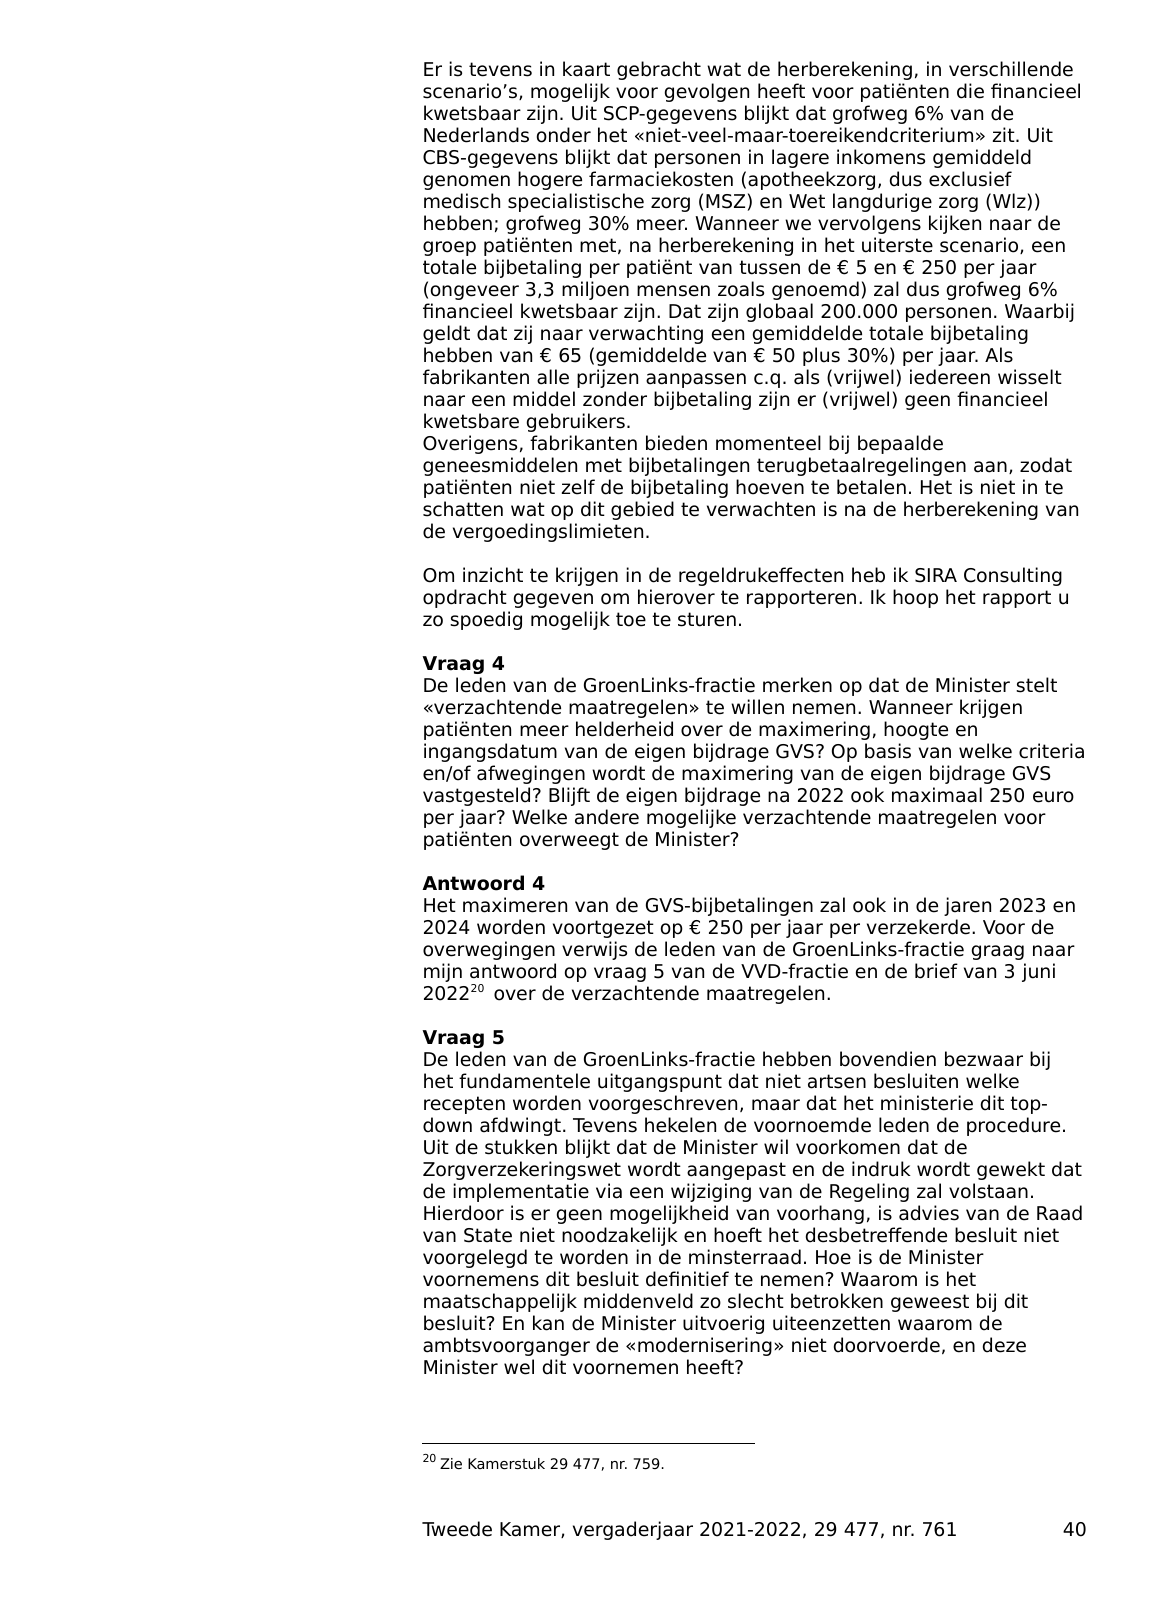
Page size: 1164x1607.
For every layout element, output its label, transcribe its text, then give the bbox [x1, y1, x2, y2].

text De leden van de GroenLinks-fractie merken op dat de Minister stelt «verzachtende maatregelen» te willen nemen. Wanneer krijgen patiënten meer helderheid over de maximering, hoogte en ingangsdatum van de eigen bijdrage GVS? Op basis van welke criteria en/of afwegingen wordt de maximering van de eigen bijdrage GVS vastgesteld? Blijft de eigen bijdrage na 2022 ook maximaal 250 euro per jaar? Welke andere mogelijke verzachtende maatregelen voor patiënten overweegt de Minister? [422, 675, 1087, 851]
subtitle Vraag 5 [422, 1027, 1087, 1049]
text Er is tevens in kaart gebracht wat de herberekening, in verschillende scenario’s, mogelijk voor gevolgen heeft voor patiënten die financieel kwetsbaar zijn. Uit SCP-gegevens blijkt dat grofweg 6% van de Nederlands onder het «niet-veel-maar-toereikendcriterium» zit. Uit CBS-gegevens blijkt dat personen in lagere inkomens gemiddeld genomen hogere farmaciekosten (apotheekzorg, dus exclusief medisch specialistische zorg (MSZ) en Wet langdurige zorg (Wlz)) hebben; grofweg 30% meer. Wanneer we vervolgens kijken naar de groep patiënten met, na herberekening in het uiterste scenario, een totale bijbetaling per patiënt van tussen de € 5 en € 250 per jaar (ongeveer 3,3 miljoen mensen zoals genoemd) zal dus grofweg 6% financieel kwetsbaar zijn. Dat zijn globaal 200.000 personen. Waarbij geldt dat zij naar verwachting een gemiddelde totale bijbetaling hebben van € 65 (gemiddelde van € 50 plus 30%) per jaar. Als fabrikanten alle prijzen aanpassen c.q. als (vrijwel) iedereen wisselt naar een middel zonder bijbetaling zijn er (vrijwel) geen financieel kwetsbare gebruikers. [422, 59, 1087, 433]
subtitle Vraag 4 [422, 653, 1087, 675]
text Om inzicht te krijgen in de regeldrukeffecten heb ik SIRA Consulting opdracht gegeven om hierover te rapporteren. Ik hoop het rapport u zo spoedig mogelijk toe te sturen. [422, 565, 1087, 631]
text Het maximeren van de GVS-bijbetalingen zal ook in de jaren 2023 en 2024 worden voortgezet op € 250 per jaar per verzekerde. Voor de overwegingen verwijs de leden van de GroenLinks-fractie graag naar mijn antwoord op vraag 5 van de VVD-fractie en de brief van 3 juni 2022 over de verzachtende maatregelen. [422, 895, 1087, 1005]
subtitle Antwoord 4 [422, 873, 1087, 895]
text Zie Kamerstuk 29 477, nr. 759. [422, 1452, 1087, 1474]
text De leden van de GroenLinks-fractie hebben bovendien bezwaar bij het fundamentele uitgangspunt dat niet artsen besluiten welke recepten worden voorgeschreven, maar dat het ministerie dit top-down afdwingt. Tevens hekelen de voornoemde leden de procedure. Uit de stukken blijkt dat de Minister wil voorkomen dat de Zorgverzekeringswet wordt aangepast en de indruk wordt gewekt dat de implementatie via een wijziging van de Regeling zal volstaan. Hierdoor is er geen mogelijkheid van voorhang, is advies van de Raad van State niet noodzakelijk en hoeft het desbetreffende besluit niet voorgelegd te worden in de minsterraad. Hoe is de Minister voornemens dit besluit definitief te nemen? Waarom is het maatschappelijk middenveld zo slecht betrokken geweest bij dit besluit? En kan de Minister uitvoerig uiteenzetten waarom de ambtsvoorganger de «modernisering» niet doorvoerde, en deze Minister wel dit voornemen heeft? [422, 1049, 1087, 1379]
text Overigens, fabrikanten bieden momenteel bij bepaalde geneesmiddelen met bijbetalingen terugbetaalregelingen aan, zodat patiënten niet zelf de bijbetaling hoeven te betalen. Het is niet in te schatten wat op dit gebied te verwachten is na de herberekening van de vergoedingslimieten. [422, 433, 1087, 543]
